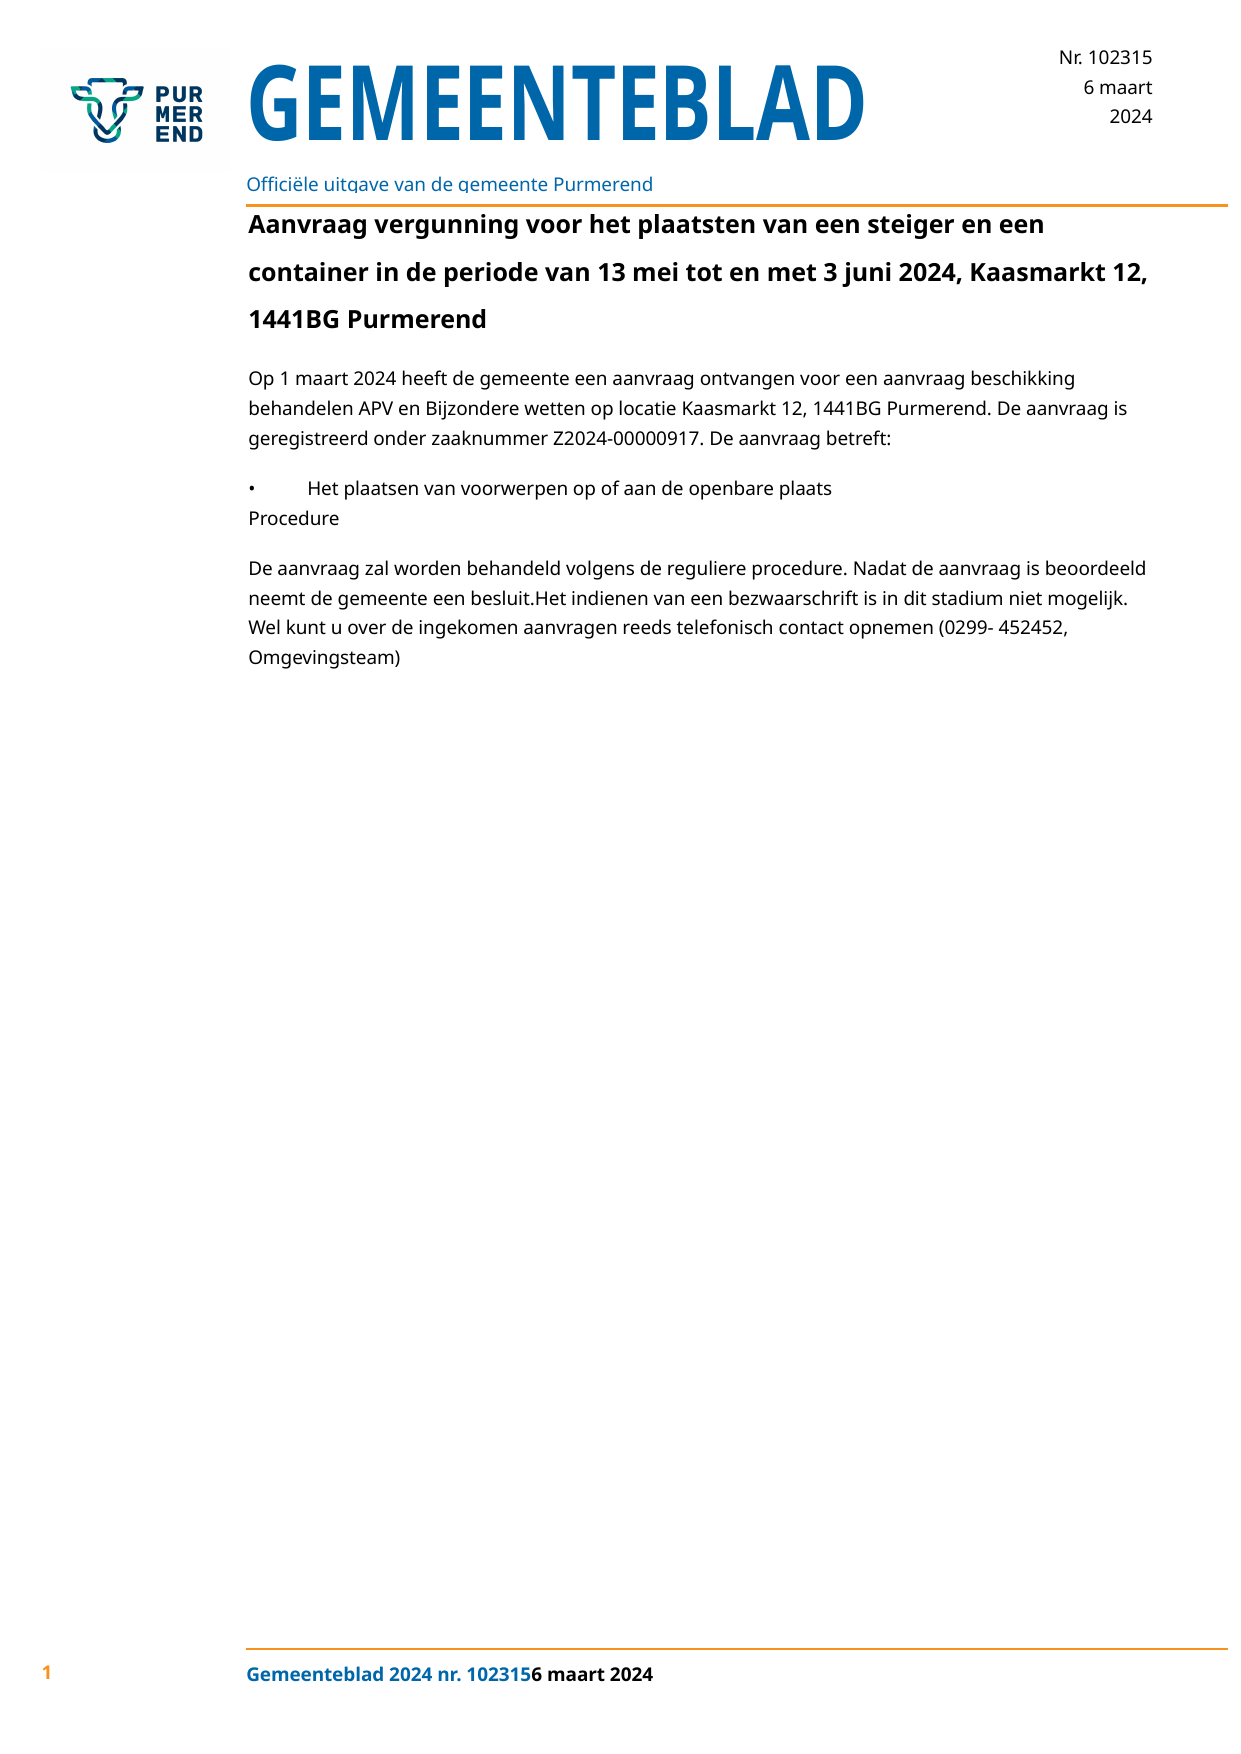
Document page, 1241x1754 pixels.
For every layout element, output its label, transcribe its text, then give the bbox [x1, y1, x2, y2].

picture [41, 47, 231, 172]
text Aanvraag vergunning voor het plaatsten van een steiger en een container in de periode van 13 mei tot en met 3 juni 2024, Kaasmarkt 12, 1441BG Purmerend [248, 207, 1152, 336]
text De aanvraag zal worden behandeld volgens de reguliere procedure. Nadat de aanvraag is beoordeeld neemt de gemeente een besluit.Het indienen van een bezwaarschrift is in dit stadium niet mogelijk. Wel kunt u over de ingekomen aanvragen reeds telefonisch contact opnemen (0299- 452452, Omgevingsteam) [248, 555, 1152, 669]
text Procedure [248, 505, 1152, 530]
text Op 1 maart 2024 heeft de gemeente een aanvraag ontvangen voor een aanvraag beschikking behandelen APV en Bijzondere wetten op locatie Kaasmarkt 12, 1441BG Purmerend. De aanvraag is geregistreerd onder zaaknummer Z2024-00000917. De aanvraag betreft: [248, 366, 1152, 450]
list Het plaatsen van voorwerpen op of aan de openbare plaats [248, 475, 1152, 501]
